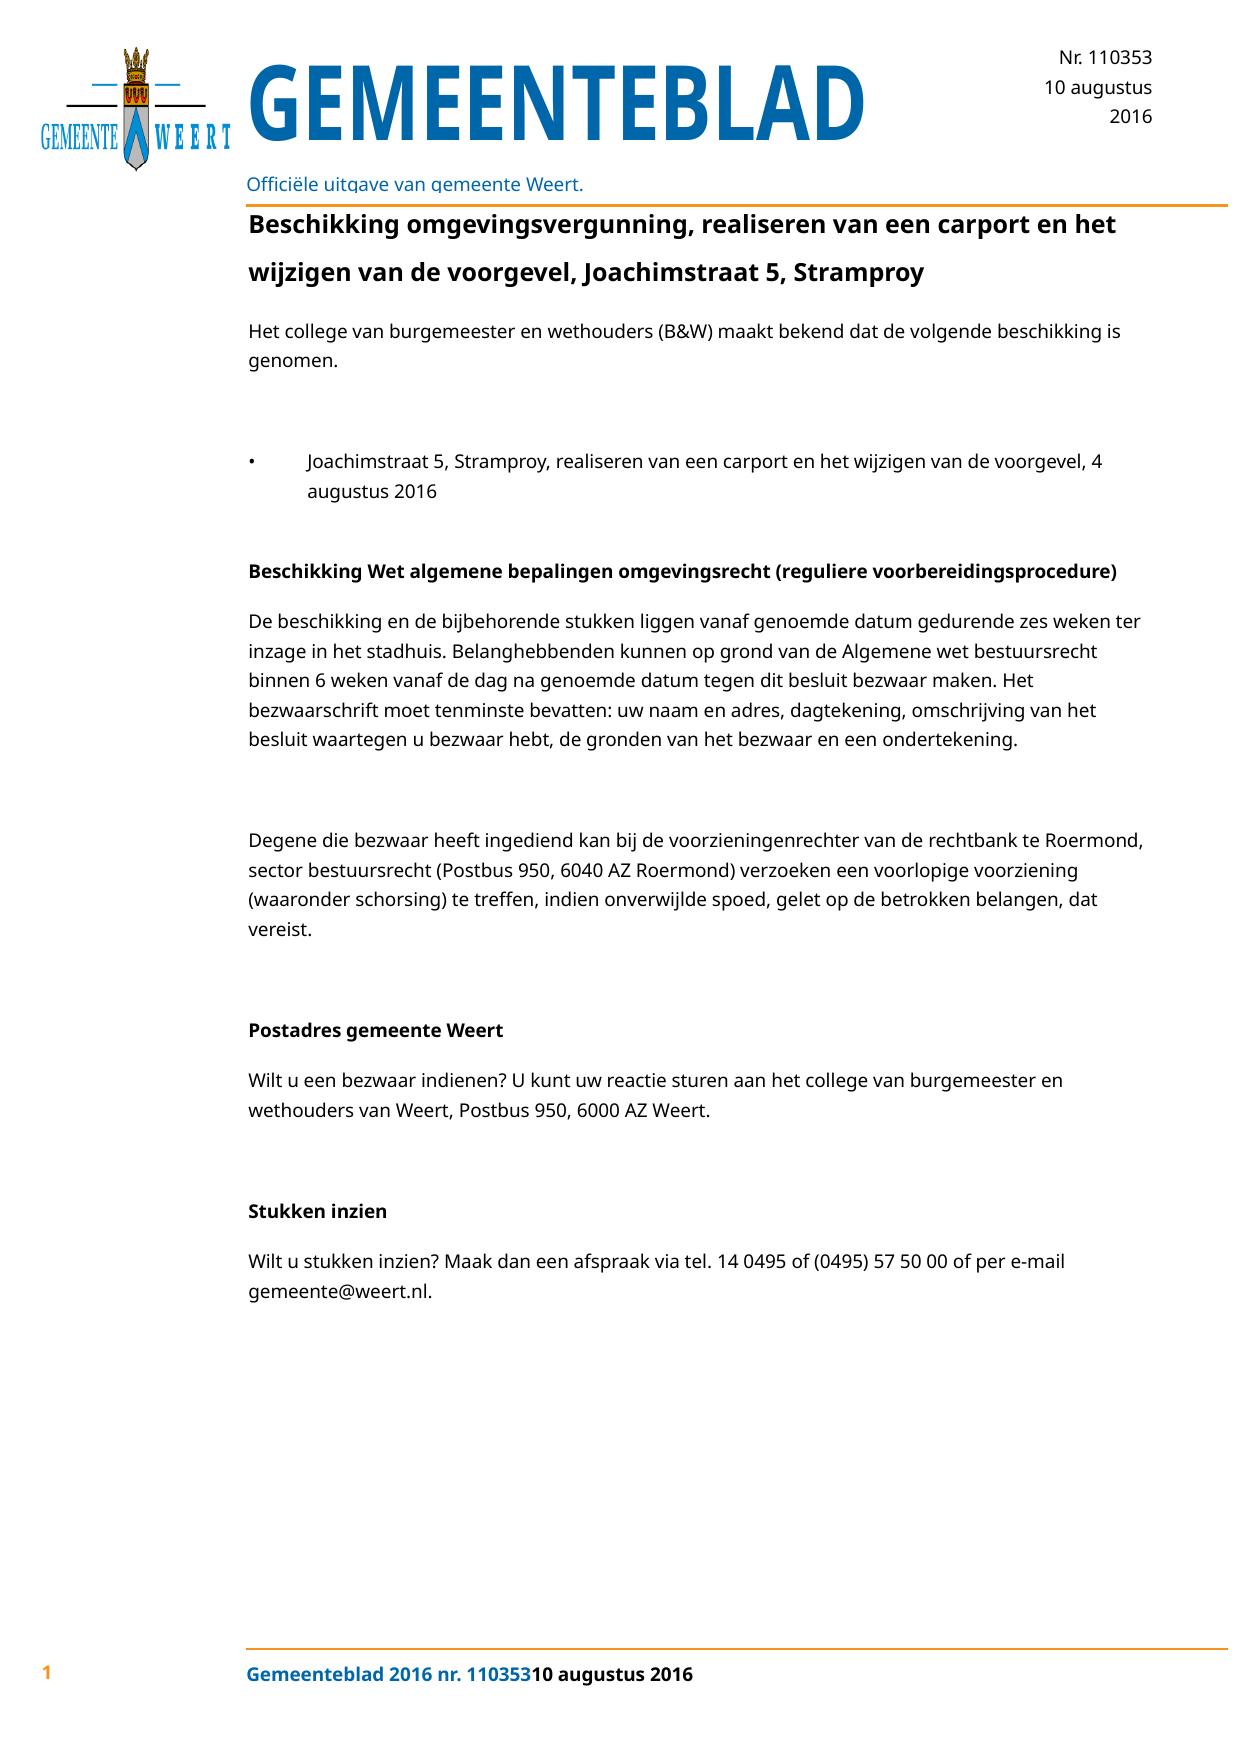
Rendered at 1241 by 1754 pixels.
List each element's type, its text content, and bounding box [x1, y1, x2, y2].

text De beschikking en de bijbehorende stukken liggen vanaf genoemde datum gedurende zes weken ter inzage in het stadhuis. Belanghebbenden kunnen op grond van de Algemene wet bestuursrecht binnen 6 weken vanaf de dag na genoemde datum tegen dit besluit bezwaar maken. Het bezwaarschrift moet tenminste bevatten: uw naam en adres, dagtekening, omschrijving van het besluit waartegen u bezwaar hebt, de gronden van het bezwaar en een ondertekening. [248, 608, 1152, 752]
text Degene die bezwaar heeft ingediend kan bij de voorzieningenrechter van de rechtbank te Roermond, sector bestuursrecht (Postbus 950, 6040 AZ Roermond) verzoeken een voorlopige voorziening (waaronder schorsing) te treffen, indien onverwijlde spoed, gelet op de betrokken belangen, dat vereist. [248, 827, 1152, 942]
list Joachimstraat 5, Stramproy, realiseren van een carport en het wijzigen van de voorgevel, 4 augustus 2016 [248, 448, 1152, 504]
text Postadres gemeente Weert [248, 1017, 1152, 1043]
picture [41, 47, 231, 172]
text Het college van burgemeester en wethouders (B&W) maakt bekend dat de volgende beschikking is genomen. [248, 318, 1152, 373]
text Beschikking Wet algemene bepalingen omgevingsrecht (reguliere voorbereidingsprocedure) [248, 558, 1152, 584]
text Beschikking omgevingsvergunning, realiseren van een carport en het wijzigen van de voorgevel, Joachimstraat 5, Stramproy [248, 207, 1152, 288]
text Wilt u stukken inzien? Maak dan een afspraak via tel. 14 0495 of (0495) 57 50 00 of per e-mail gemeente@weert.nl. [248, 1248, 1152, 1304]
text Wilt u een bezwaar indienen? U kunt uw reactie sturen aan het college van burgemeester en wethouders van Weert, Postbus 950, 6000 AZ Weert. [248, 1067, 1152, 1123]
text Stukken inzien [248, 1198, 1152, 1224]
